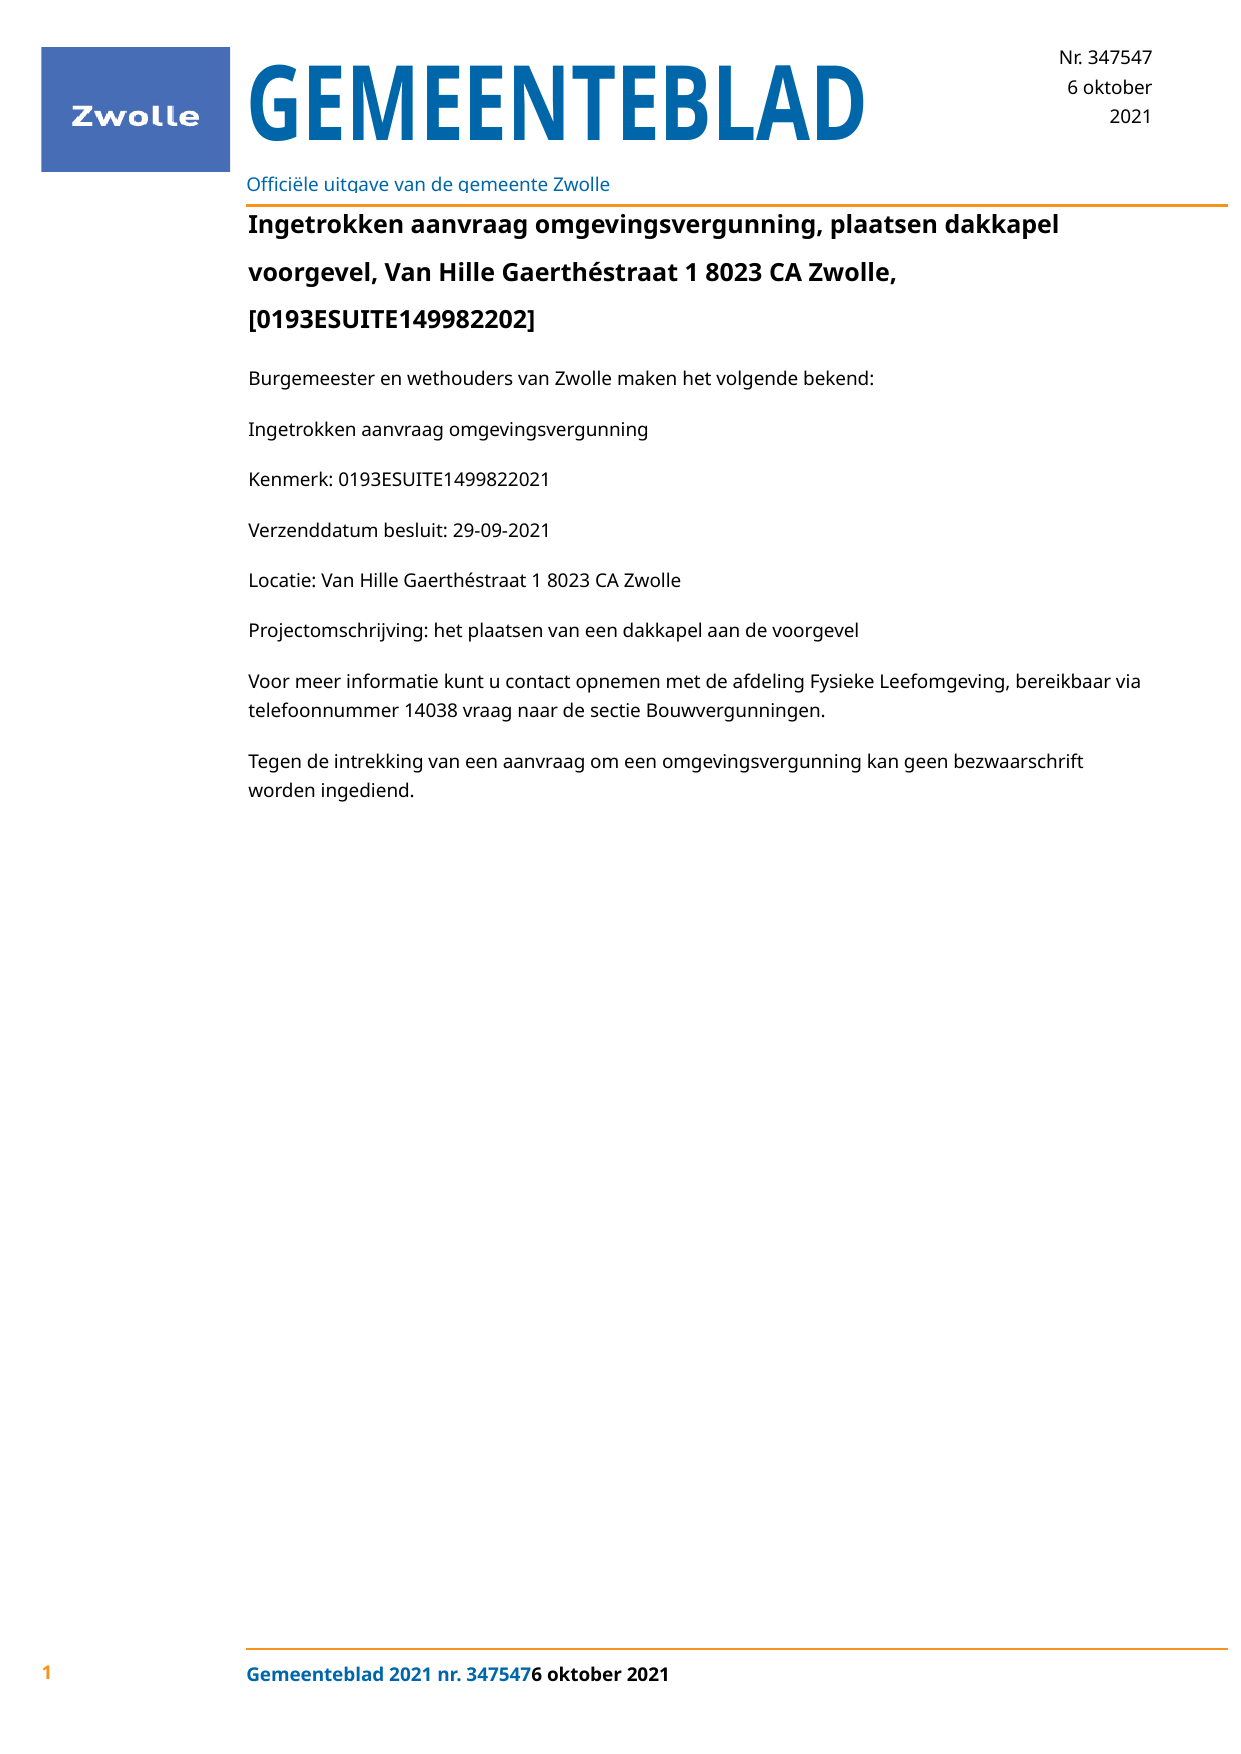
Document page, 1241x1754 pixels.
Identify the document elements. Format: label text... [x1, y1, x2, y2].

text Voor meer informatie kunt u contact opnemen met de afdeling Fysieke Leefomgeving, bereikbaar via telefoonnummer 14038 vraag naar de sectie Bouwvergunningen. [248, 668, 1152, 723]
text Tegen de intrekking van een aanvraag om een omgevingsvergunning kan geen bezwaarschrift worden ingediend. [248, 748, 1152, 803]
text Locatie: Van Hille Gaerthéstraat 1 8023 CA Zwolle [248, 567, 1152, 593]
text Verzenddatum besluit: 29-09-2021 [248, 517, 1152, 542]
text Ingetrokken aanvraag omgevingsvergunning [248, 416, 1152, 442]
text Burgemeester en wethouders van Zwolle maken het volgende bekend: [248, 366, 1152, 391]
text Ingetrokken aanvraag omgevingsvergunning, plaatsen dakkapel voorgevel, Van Hille Gaerthéstraat 1 8023 CA Zwolle, [0193ESUITE149982202] [248, 207, 1152, 336]
text Projectomschrijving: het plaatsen van een dakkapel aan de voorgevel [248, 618, 1152, 643]
text Kenmerk: 0193ESUITE1499822021 [248, 466, 1152, 492]
picture [41, 47, 231, 172]
